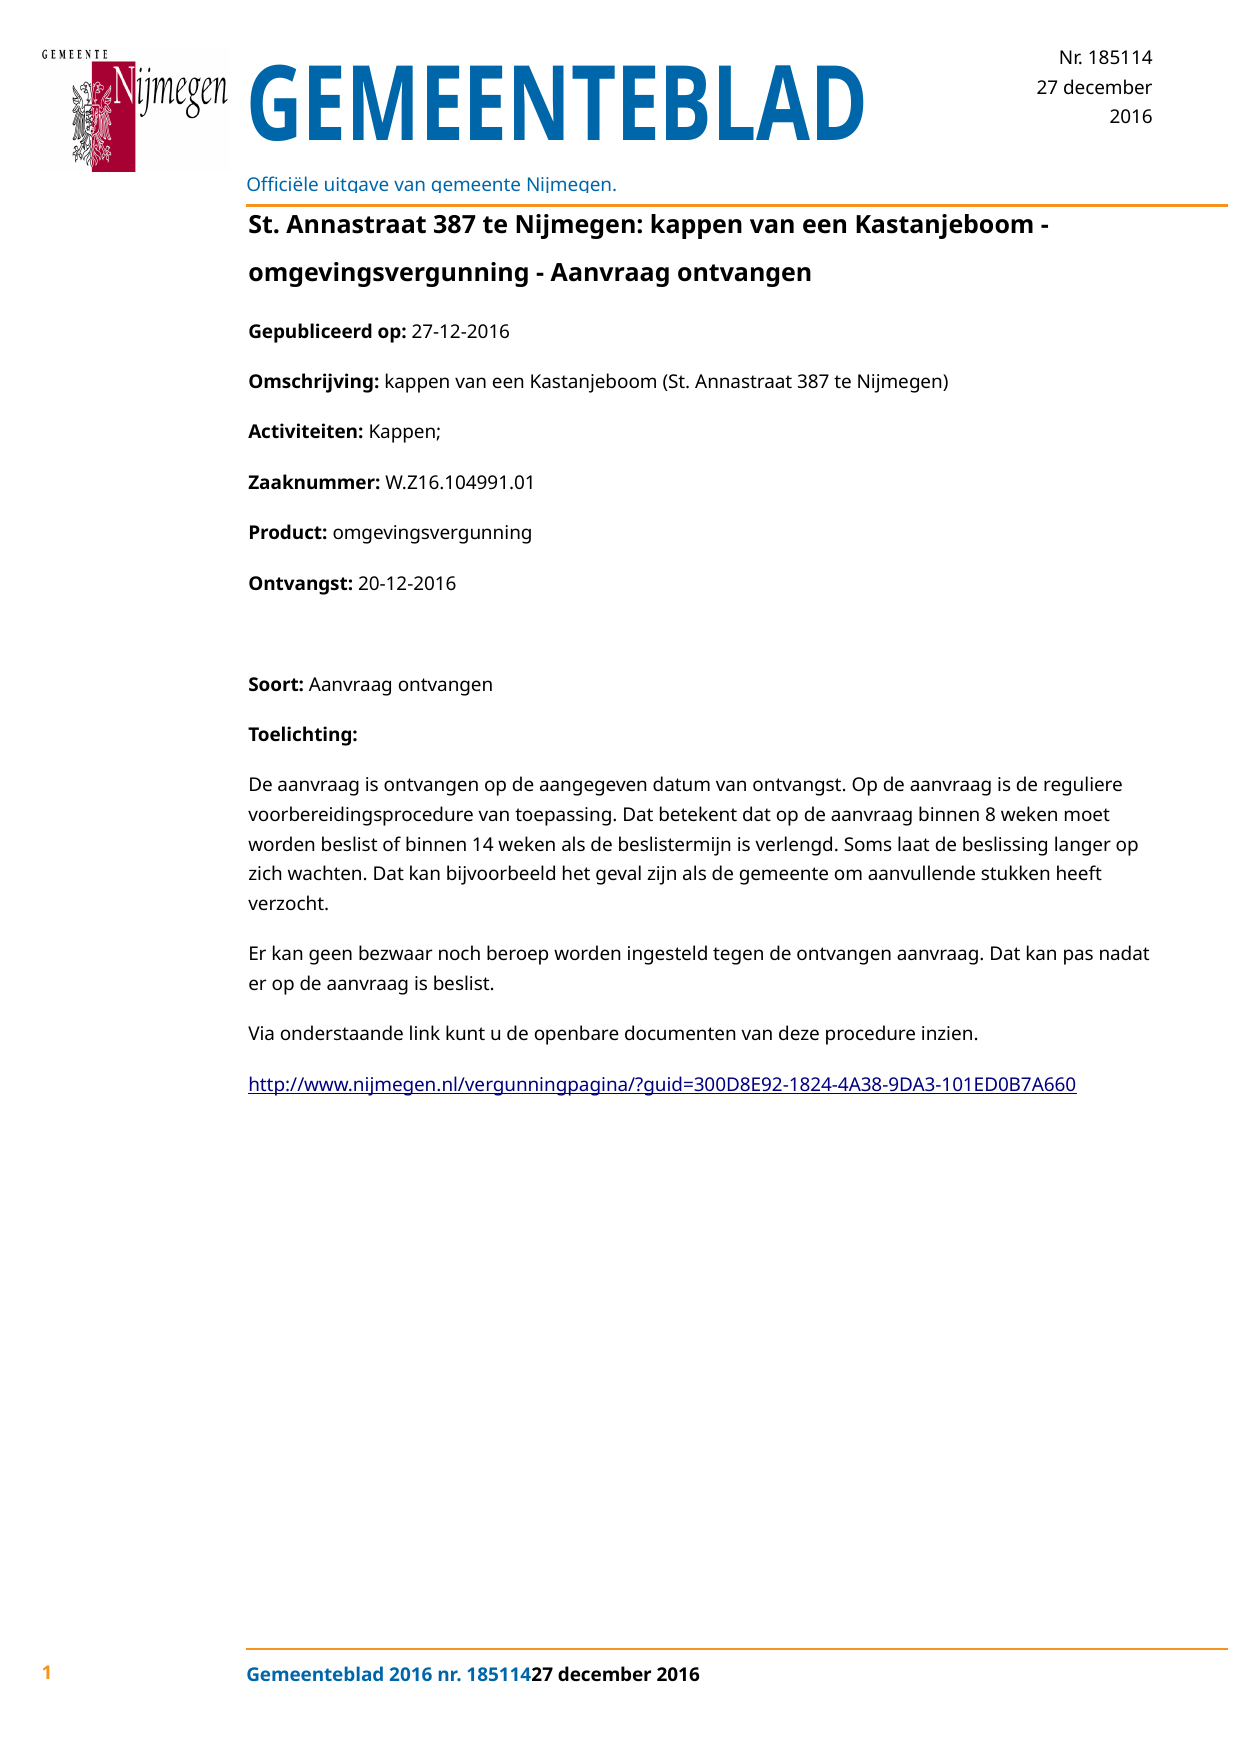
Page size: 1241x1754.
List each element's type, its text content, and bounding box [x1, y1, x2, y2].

text Er kan geen bezwaar noch beroep worden ingesteld tegen de ontvangen aanvraag. Dat kan pas nadat er op de aanvraag is beslist. [248, 940, 1152, 996]
text Via onderstaande link kunt u de openbare documenten van deze procedure inzien. [248, 1020, 1152, 1046]
text http://www.nijmegen.nl/vergunningpagina/?guid=300D8E92-1824-4A38-9DA3-101ED0B7A660 [248, 1071, 1152, 1097]
text St. Annastraat 387 te Nijmegen: kappen van een Kastanjeboom - omgevingsvergunning - Aanvraag ontvangen [248, 207, 1152, 288]
text Activiteiten: Kappen; [248, 419, 1152, 444]
text De aanvraag is ontvangen op de aangegeven datum van ontvangst. Op de aanvraag is de reguliere voorbereidingsprocedure van toepassing. Dat betekent dat op de aanvraag binnen 8 weken moet worden beslist of binnen 14 weken als de beslistermijn is verlengd. Soms laat de beslissing langer op zich wachten. Dat kan bijvoorbeeld het geval zijn als de gemeente om aanvullende stukken heeft verzocht. [248, 772, 1152, 916]
picture [41, 47, 231, 172]
text Soort: Aanvraag ontvangen [248, 671, 1152, 697]
text Omschrijving: kappen van een Kastanjeboom (St. Annastraat 387 te Nijmegen) [248, 368, 1152, 394]
text Gepubliceerd op: 27-12-2016 [248, 318, 1152, 344]
text Zaaknummer: W.Z16.104991.01 [248, 469, 1152, 495]
text Ontvangst: 20-12-2016 [248, 570, 1152, 596]
text Product: omgevingsvergunning [248, 519, 1152, 545]
text Toelichting: [248, 721, 1152, 747]
